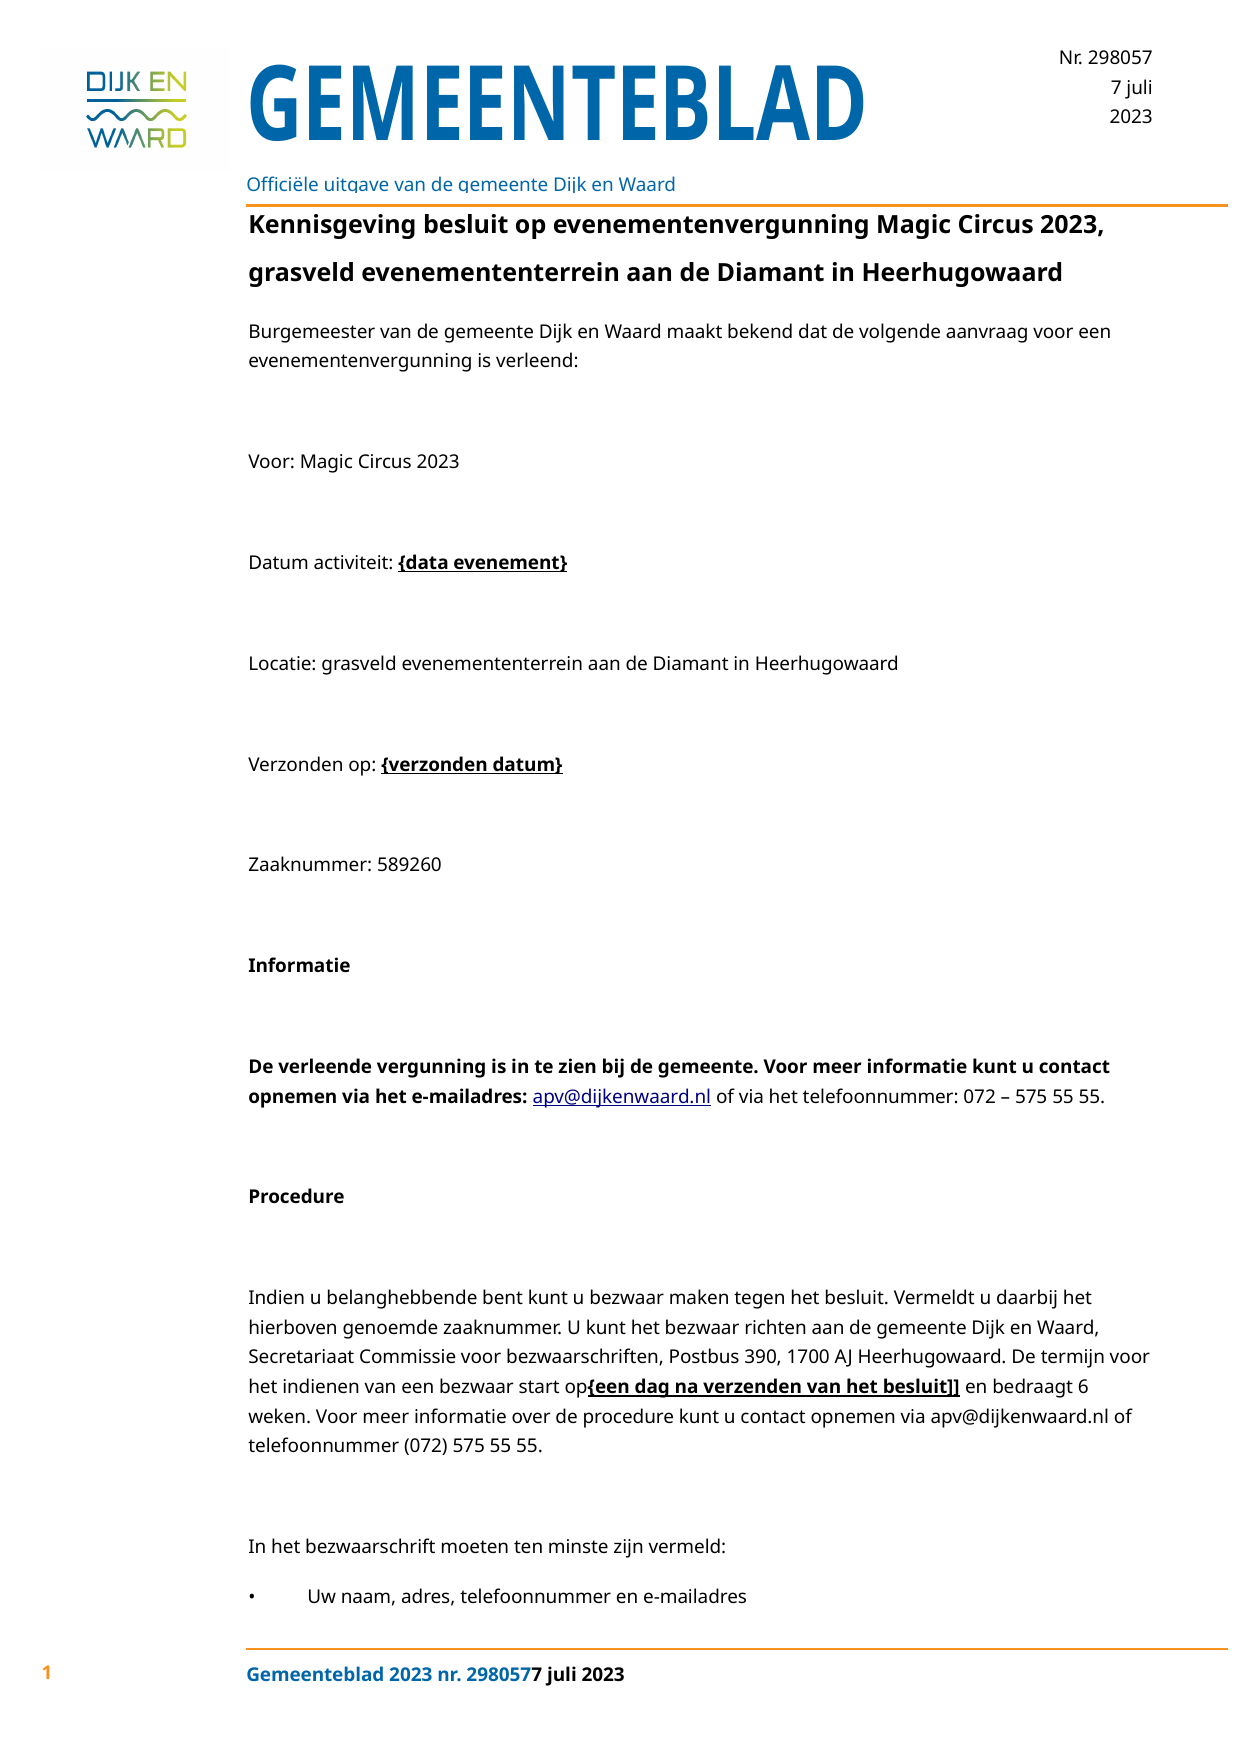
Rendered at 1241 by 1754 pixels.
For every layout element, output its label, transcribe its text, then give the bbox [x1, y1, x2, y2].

text Datum activiteit: {data evenement} [248, 549, 1152, 575]
text In het bezwaarschrift moeten ten minste zijn vermeld: [248, 1533, 1152, 1559]
text Voor: Magic Circus 2023 [248, 448, 1152, 474]
list Uw naam, adres, telefoonnummer en e-mailadres [248, 1584, 1152, 1609]
text De verleende vergunning is in te zien bij de gemeente. Voor meer informatie kunt u contact opnemen via het e-mailadres: apv@dijkenwaard.nl of via het telefoonnummer: 072 – 575 55 55. [248, 1053, 1152, 1109]
text Locatie: grasveld evenemententerrein aan de Diamant in Heerhugowaard [248, 650, 1152, 676]
text Burgemeester van de gemeente Dijk en Waard maakt bekend dat de volgende aanvraag voor een evenementenvergunning is verleend: [248, 318, 1152, 373]
text Zaaknummer: 589260 [248, 852, 1152, 877]
text Indien u belanghebbende bent kunt u bezwaar maken tegen het besluit. Vermeldt u daarbij het hierboven genoemde zaaknummer. U kunt het bezwaar richten aan de gemeente Dijk en Waard, Secretariaat Commissie voor bezwaarschriften, Postbus 390, 1700 AJ Heerhugowaard. De termijn voor het indienen van een bezwaar start op{een dag na verzenden van het besluit]] en bedraagt 6 weken. Voor meer informatie over de procedure kunt u contact opnemen via apv@dijkenwaard.nl of telefoonnummer (072) 575 55 55. [248, 1284, 1152, 1458]
picture [41, 47, 231, 172]
text Kennisgeving besluit op evenementenvergunning Magic Circus 2023, grasveld evenemententerrein aan de Diamant in Heerhugowaard [248, 207, 1152, 288]
text Verzonden op: {verzonden datum} [248, 751, 1152, 777]
text Procedure [248, 1184, 1152, 1209]
text Informatie [248, 952, 1152, 978]
